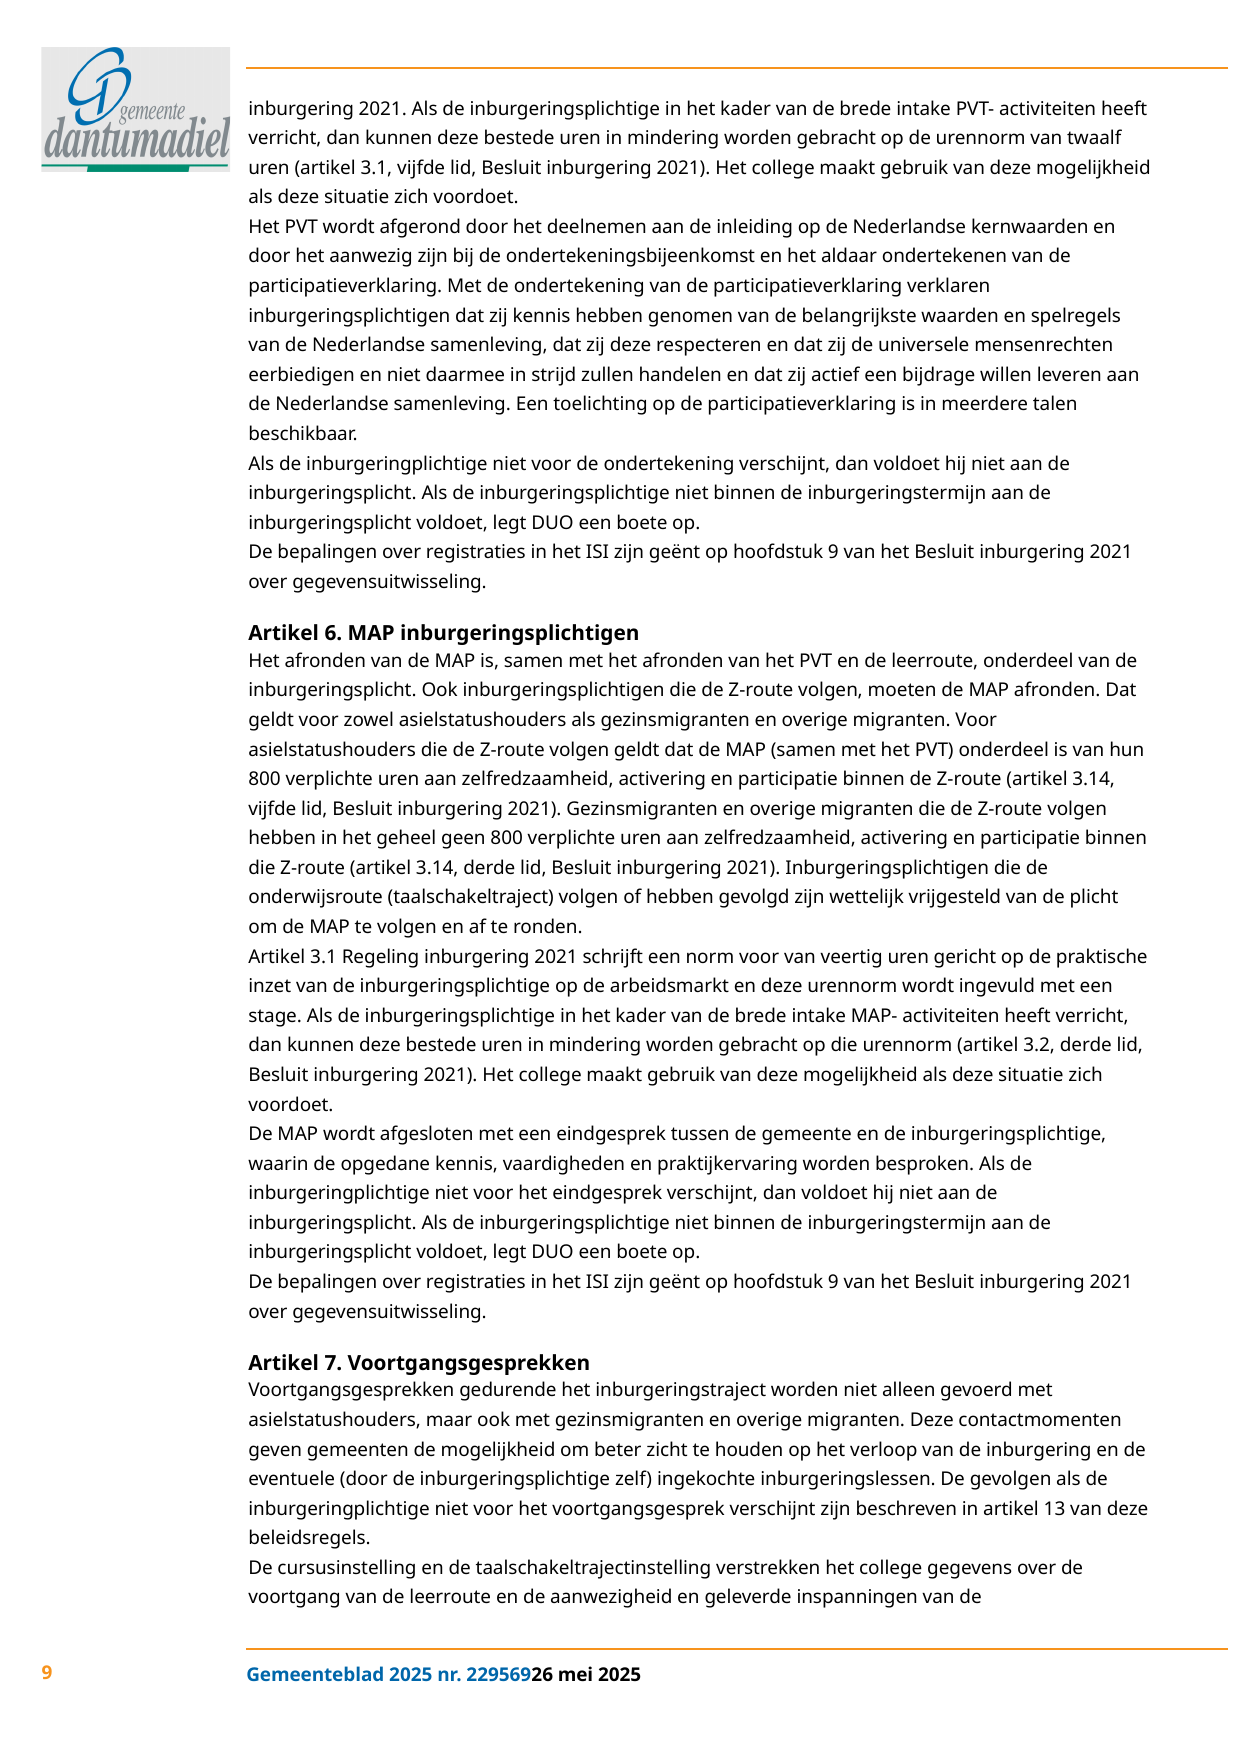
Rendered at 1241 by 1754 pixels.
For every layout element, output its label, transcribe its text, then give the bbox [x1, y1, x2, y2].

text Voortgangsgesprekken gedurende het inburgeringstraject worden niet alleen gevoerd met asielstatushouders, maar ook met gezinsmigranten en overige migranten. Deze contactmomenten geven gemeenten de mogelijkheid om beter zicht te houden op het verloop van de inburgering en de eventuele (door de inburgeringsplichtige zelf) ingekochte inburgeringslessen. De gevolgen als de inburgeringplichtige niet voor het voortgangsgesprek verschijnt zijn beschreven in artikel 13 van deze beleidsregels. [248, 1377, 1152, 1550]
text De MAP wordt afgesloten met een eindgesprek tussen de gemeente en de inburgeringsplichtige, waarin de opgedane kennis, vaardigheden en praktijkervaring worden besproken. Als de inburgeringplichtige niet voor het eindgesprek verschijnt, dan voldoet hij niet aan de inburgeringsplicht. Als de inburgeringsplichtige niet binnen de inburgeringstermijn aan de inburgeringsplicht voldoet, legt DUO een boete op. [248, 1120, 1152, 1264]
text Het afronden van de MAP is, samen met het afronden van het PVT en de leerroute, onderdeel van de inburgeringsplicht. Ook inburgeringsplichtigen die de Z-route volgen, moeten de MAP afronden. Dat geldt voor zowel asielstatushouders als gezinsmigranten en overige migranten. Voor asielstatushouders die de Z-route volgen geldt dat de MAP (samen met het PVT) onderdeel is van hun 800 verplichte uren aan zelfredzaamheid, activering en participatie binnen de Z-route (artikel 3.14, vijfde lid, Besluit inburgering 2021). Gezinsmigranten en overige migranten die de Z-route volgen hebben in het geheel geen 800 verplichte uren aan zelfredzaamheid, activering en participatie binnen die Z-route (artikel 3.14, derde lid, Besluit inburgering 2021). Inburgeringsplichtigen die de onderwijsroute (taalschakeltraject) volgen of hebben gevolgd zijn wettelijk vrijgesteld van de plicht om de MAP te volgen en af te ronden. [248, 647, 1152, 939]
text De bepalingen over registraties in het ISI zijn geënt op hoofdstuk 9 van het Besluit inburgering 2021 over gegevensuitwisseling. [248, 1268, 1152, 1323]
text Artikel 7. Voortgangsgesprekken [248, 1348, 1152, 1377]
text De cursusinstelling en de taalschakeltrajectinstelling verstrekken het college gegevens over de voortgang van de leerroute en de aanwezigheid en geleverde inspanningen van de [248, 1554, 1152, 1609]
text De bepalingen over registraties in het ISI zijn geënt op hoofdstuk 9 van het Besluit inburgering 2021 over gegevensuitwisseling. [248, 538, 1152, 594]
text Artikel 6. MAP inburgeringsplichtigen [248, 618, 1152, 647]
text Het PVT wordt afgerond door het deelnemen aan de inleiding op de Nederlandse kernwaarden en door het aanwezig zijn bij de ondertekeningsbijeenkomst en het aldaar ondertekenen van de participatieverklaring. Met de ondertekening van de participatieverklaring verklaren inburgeringsplichtigen dat zij kennis hebben genomen van de belangrijkste waarden en spelregels van de Nederlandse samenleving, dat zij deze respecteren en dat zij de universele mensenrechten eerbiedigen en niet daarmee in strijd zullen handelen en dat zij actief een bijdrage willen leveren aan de Nederlandse samenleving. Een toelichting op de participatieverklaring is in meerdere talen beschikbaar. [248, 213, 1152, 446]
text inburgering 2021. Als de inburgeringsplichtige in het kader van de brede intake PVT- activiteiten heeft verricht, dan kunnen deze bestede uren in mindering worden gebracht op de urennorm van twaalf uren (artikel 3.1, vijfde lid, Besluit inburgering 2021). Het college maakt gebruik van deze mogelijkheid als deze situatie zich voordoet. [248, 95, 1152, 209]
text Als de inburgeringplichtige niet voor de ondertekening verschijnt, dan voldoet hij niet aan de inburgeringsplicht. Als de inburgeringsplichtige niet binnen de inburgeringstermijn aan de inburgeringsplicht voldoet, legt DUO een boete op. [248, 450, 1152, 535]
text Artikel 3.1 Regeling inburgering 2021 schrijft een norm voor van veertig uren gericht op de praktische inzet van de inburgeringsplichtige op de arbeidsmarkt en deze urennorm wordt ingevuld met een stage. Als de inburgeringsplichtige in het kader van de brede intake MAP- activiteiten heeft verricht, dan kunnen deze bestede uren in mindering worden gebracht op die urennorm (artikel 3.2, derde lid, Besluit inburgering 2021). Het college maakt gebruik van deze mogelijkheid als deze situatie zich voordoet. [248, 943, 1152, 1116]
picture [41, 47, 231, 172]
